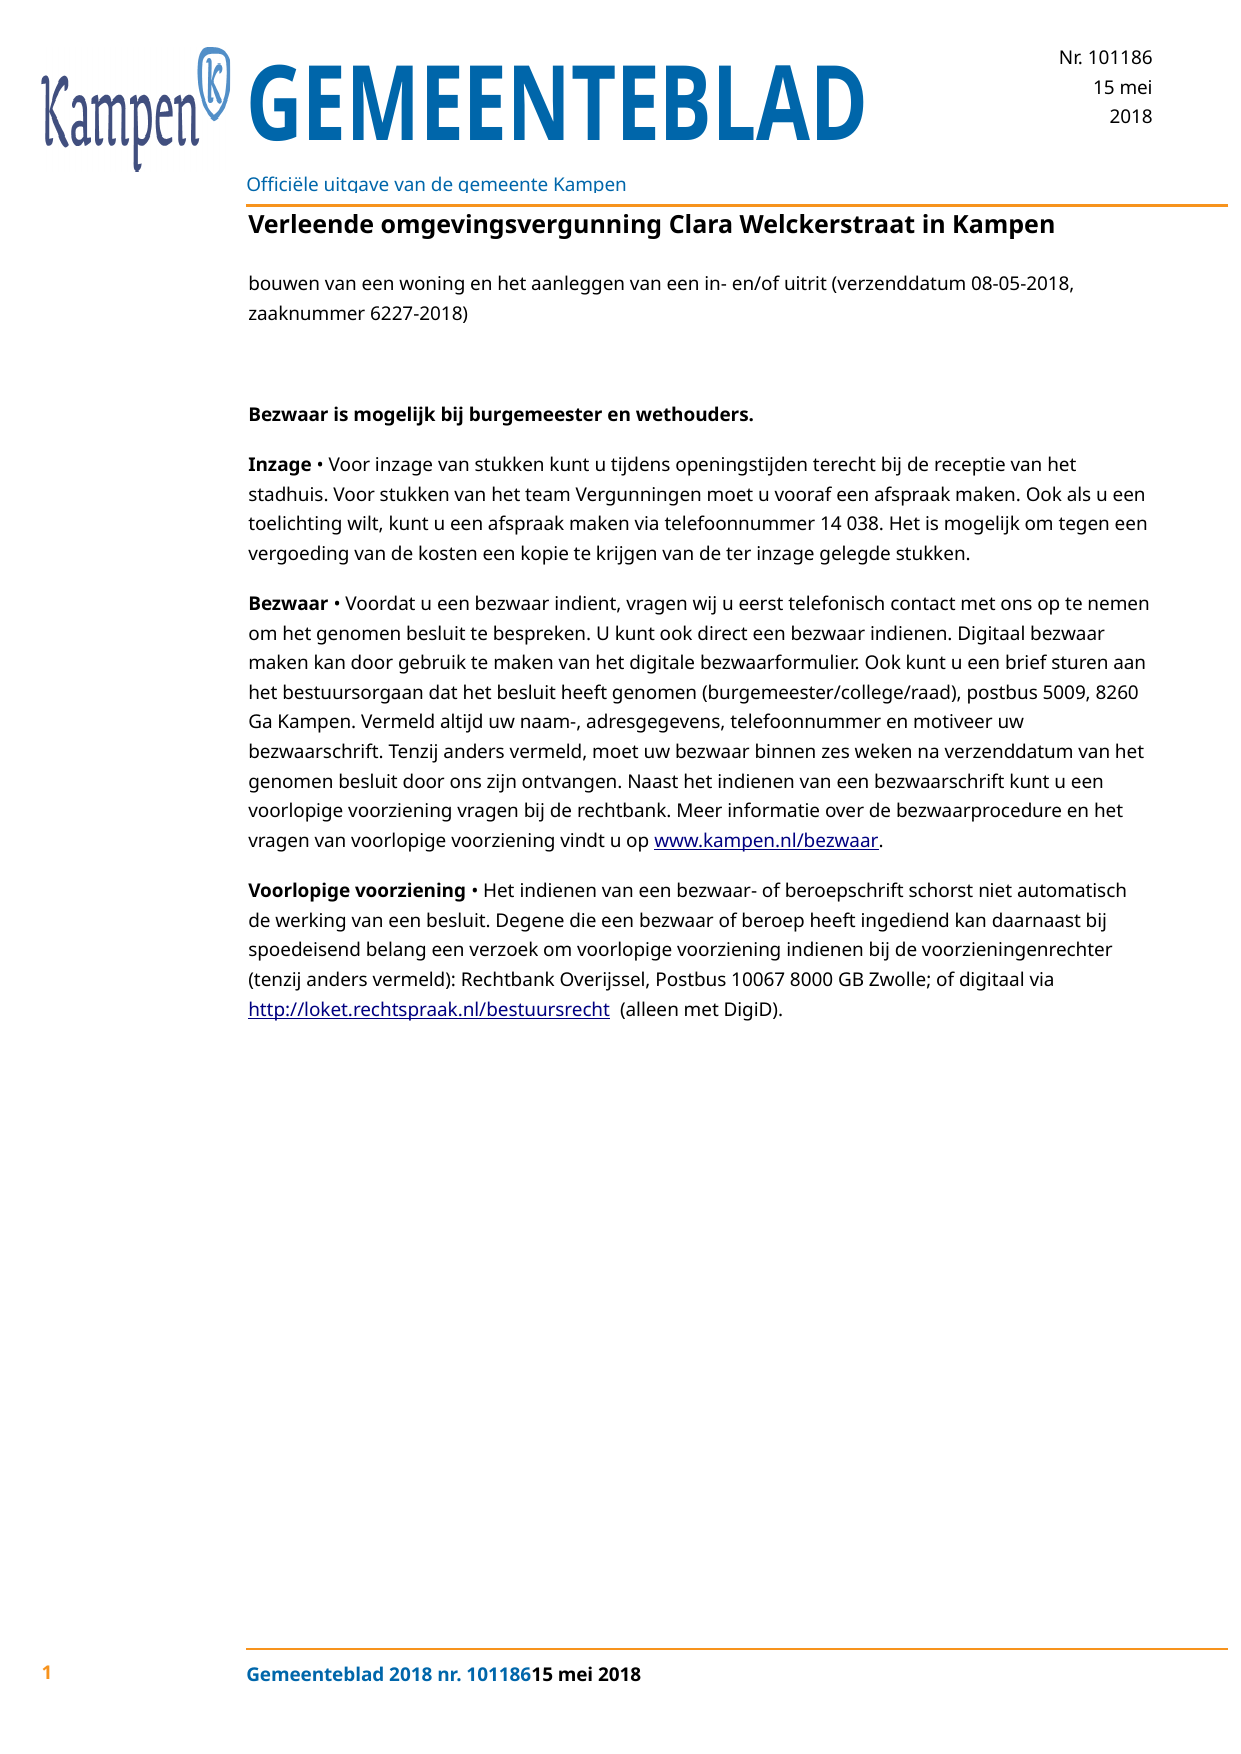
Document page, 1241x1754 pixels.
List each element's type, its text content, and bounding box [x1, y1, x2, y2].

text bouwen van een woning en het aanleggen van een in- en/of uitrit (verzenddatum 08-05-2018, zaaknummer 6227-2018) [248, 270, 1152, 326]
text Bezwaar is mogelijk bij burgemeester en wethouders. [248, 401, 1152, 426]
text Verleende omgevingsvergunning Clara Welckerstraat in Kampen [248, 207, 1152, 241]
text Bezwaar • Voordat u een bezwaar indient, vragen wij u eerst telefonisch contact met ons op te nemen om het genomen besluit te bespreken. U kunt ook direct een bezwaar indienen. Digitaal bezwaar maken kan door gebruik te maken van het digitale bezwaarformulier. Ook kunt u een brief sturen aan het bestuursorgaan dat het besluit heeft genomen (burgemeester/college/raad), postbus 5009, 8260 Ga Kampen. Vermeld altijd uw naam-, adresgegevens, telefoonnummer en motiveer uw bezwaarschrift. Tenzij anders vermeld, moet uw bezwaar binnen zes weken na verzenddatum van het genomen besluit door ons zijn ontvangen. Naast het indienen van een bezwaarschrift kunt u een voorlopige voorziening vragen bij de rechtbank. Meer informatie over de bezwaarprocedure en het vragen van voorlopige voorziening vindt u op www.kampen.nl/bezwaar. [248, 590, 1152, 853]
text Inzage • Voor inzage van stukken kunt u tijdens openingstijden terecht bij de receptie van het stadhuis. Voor stukken van het team Vergunningen moet u vooraf een afspraak maken. Ook als u een toelichting wilt, kunt u een afspraak maken via telefoonnummer 14 038. Het is mogelijk om tegen een vergoeding van de kosten een kopie te krijgen van de ter inzage gelegde stukken. [248, 451, 1152, 566]
text Voorlopige voorziening • Het indienen van een bezwaar- of beroepschrift schorst niet automatisch de werking van een besluit. Degene die een bezwaar of beroep heeft ingediend kan daarnaast bij spoedeisend belang een verzoek om voorlopige voorziening indienen bij de voorzieningenrechter (tenzij anders vermeld): Rechtbank Overijssel, Postbus 10067 8000 GB Zwolle; of digitaal via http://loket.rechtspraak.nl/bestuursrecht (alleen met DigiD). [248, 877, 1152, 1021]
picture [41, 47, 231, 172]
